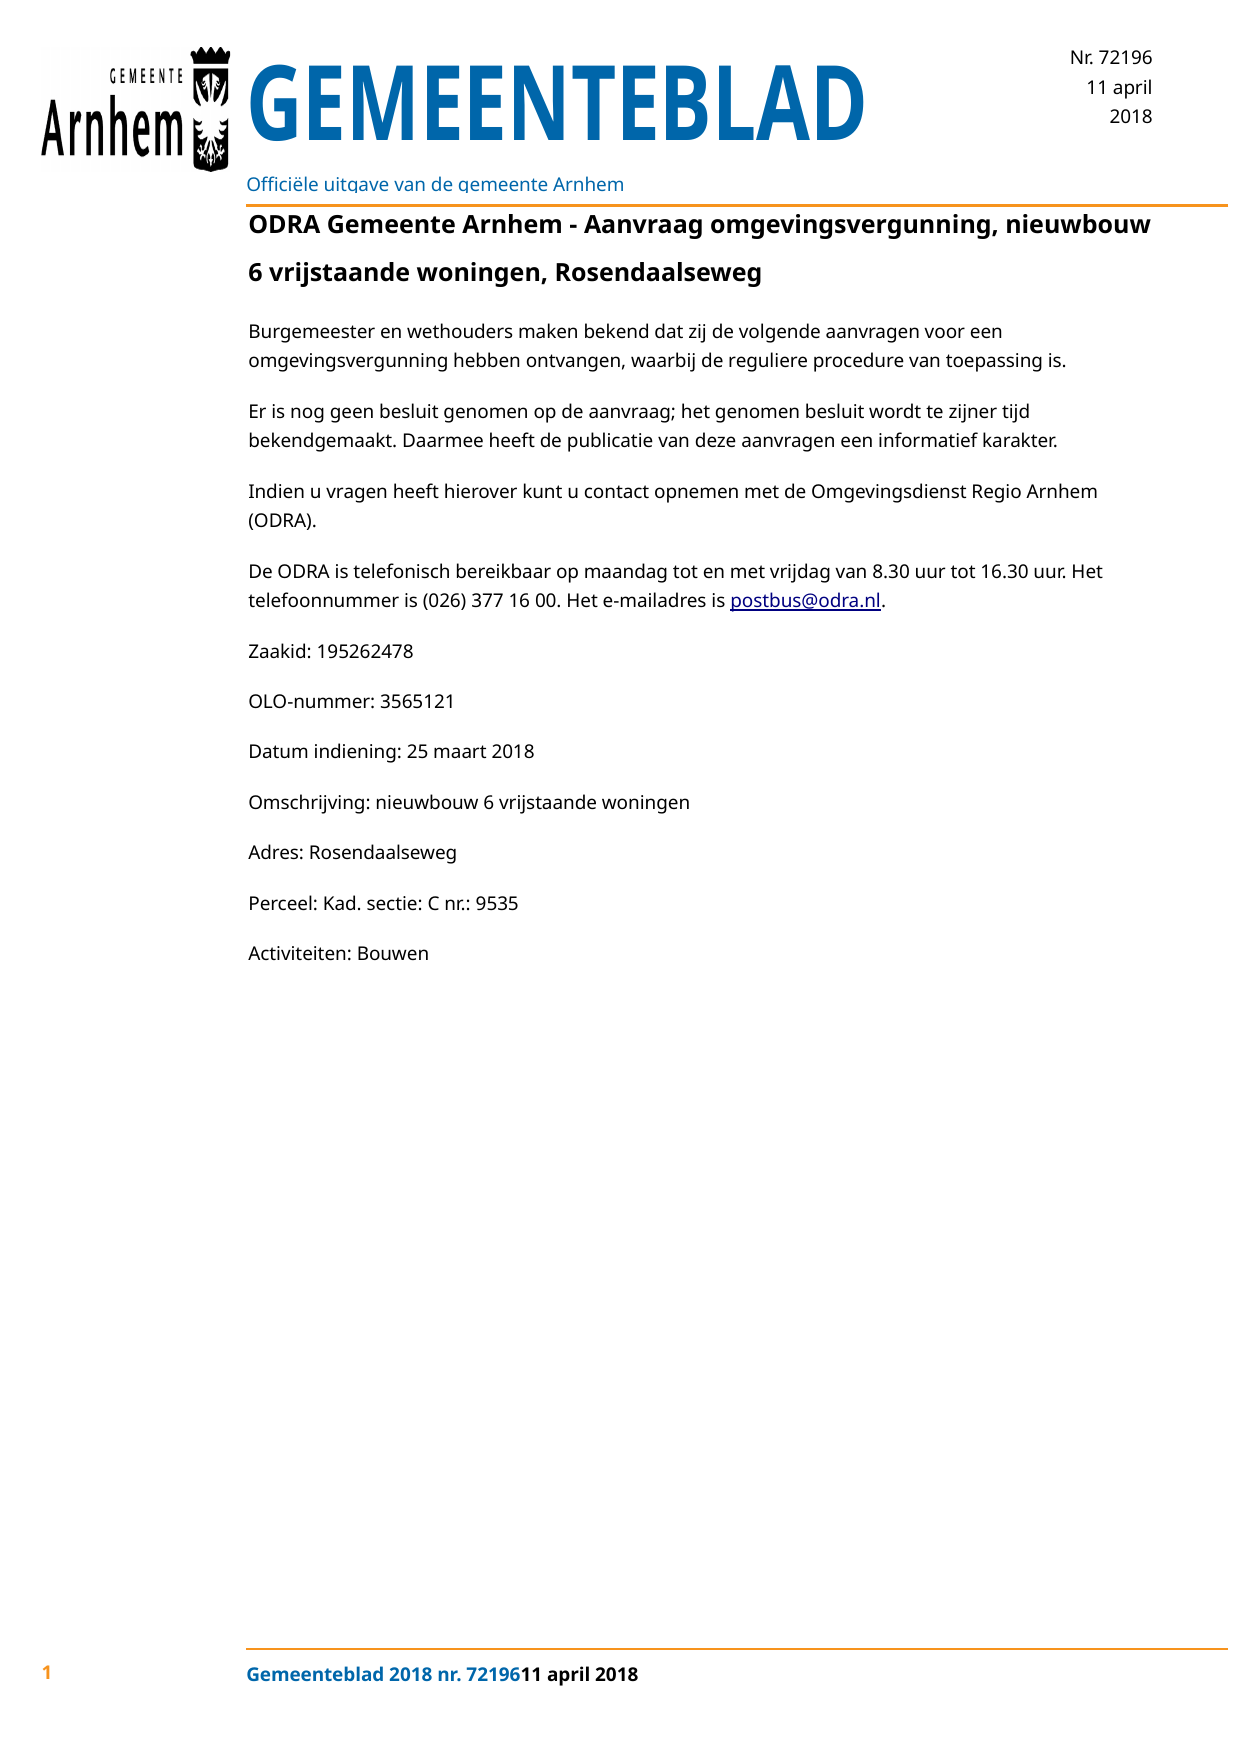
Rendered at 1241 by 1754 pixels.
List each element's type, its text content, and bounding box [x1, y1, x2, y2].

text Activiteiten: Bouwen [248, 940, 1152, 966]
text Perceel: Kad. sectie: C nr.: 9535 [248, 890, 1152, 916]
picture [41, 47, 231, 172]
text ODRA Gemeente Arnhem - Aanvraag omgevingsvergunning, nieuwbouw 6 vrijstaande woningen, Rosendaalseweg [248, 207, 1152, 288]
text Burgemeester en wethouders maken bekend dat zij de volgende aanvragen voor een omgevingsvergunning hebben ontvangen, waarbij de reguliere procedure van toepassing is. [248, 318, 1152, 373]
text Omschrijving: nieuwbouw 6 vrijstaande woningen [248, 789, 1152, 815]
text Adres: Rosendaalseweg [248, 839, 1152, 865]
text Indien u vragen heeft hierover kunt u contact opnemen met de Omgevingsdienst Regio Arnhem (ODRA). [248, 478, 1152, 533]
text Er is nog geen besluit genomen op de aanvraag; het genomen besluit wordt te zijner tijd bekendgemaakt. Daarmee heeft de publicatie van deze aanvragen een informatief karakter. [248, 398, 1152, 453]
text De ODRA is telefonisch bereikbaar op maandag tot en met vrijdag van 8.30 uur tot 16.30 uur. Het telefoonnummer is (026) 377 16 00. Het e-mailadres is postbus@odra.nl. [248, 558, 1152, 613]
text Datum indiening: 25 maart 2018 [248, 739, 1152, 764]
text OLO-nummer: 3565121 [248, 688, 1152, 714]
text Zaakid: 195262478 [248, 638, 1152, 664]
